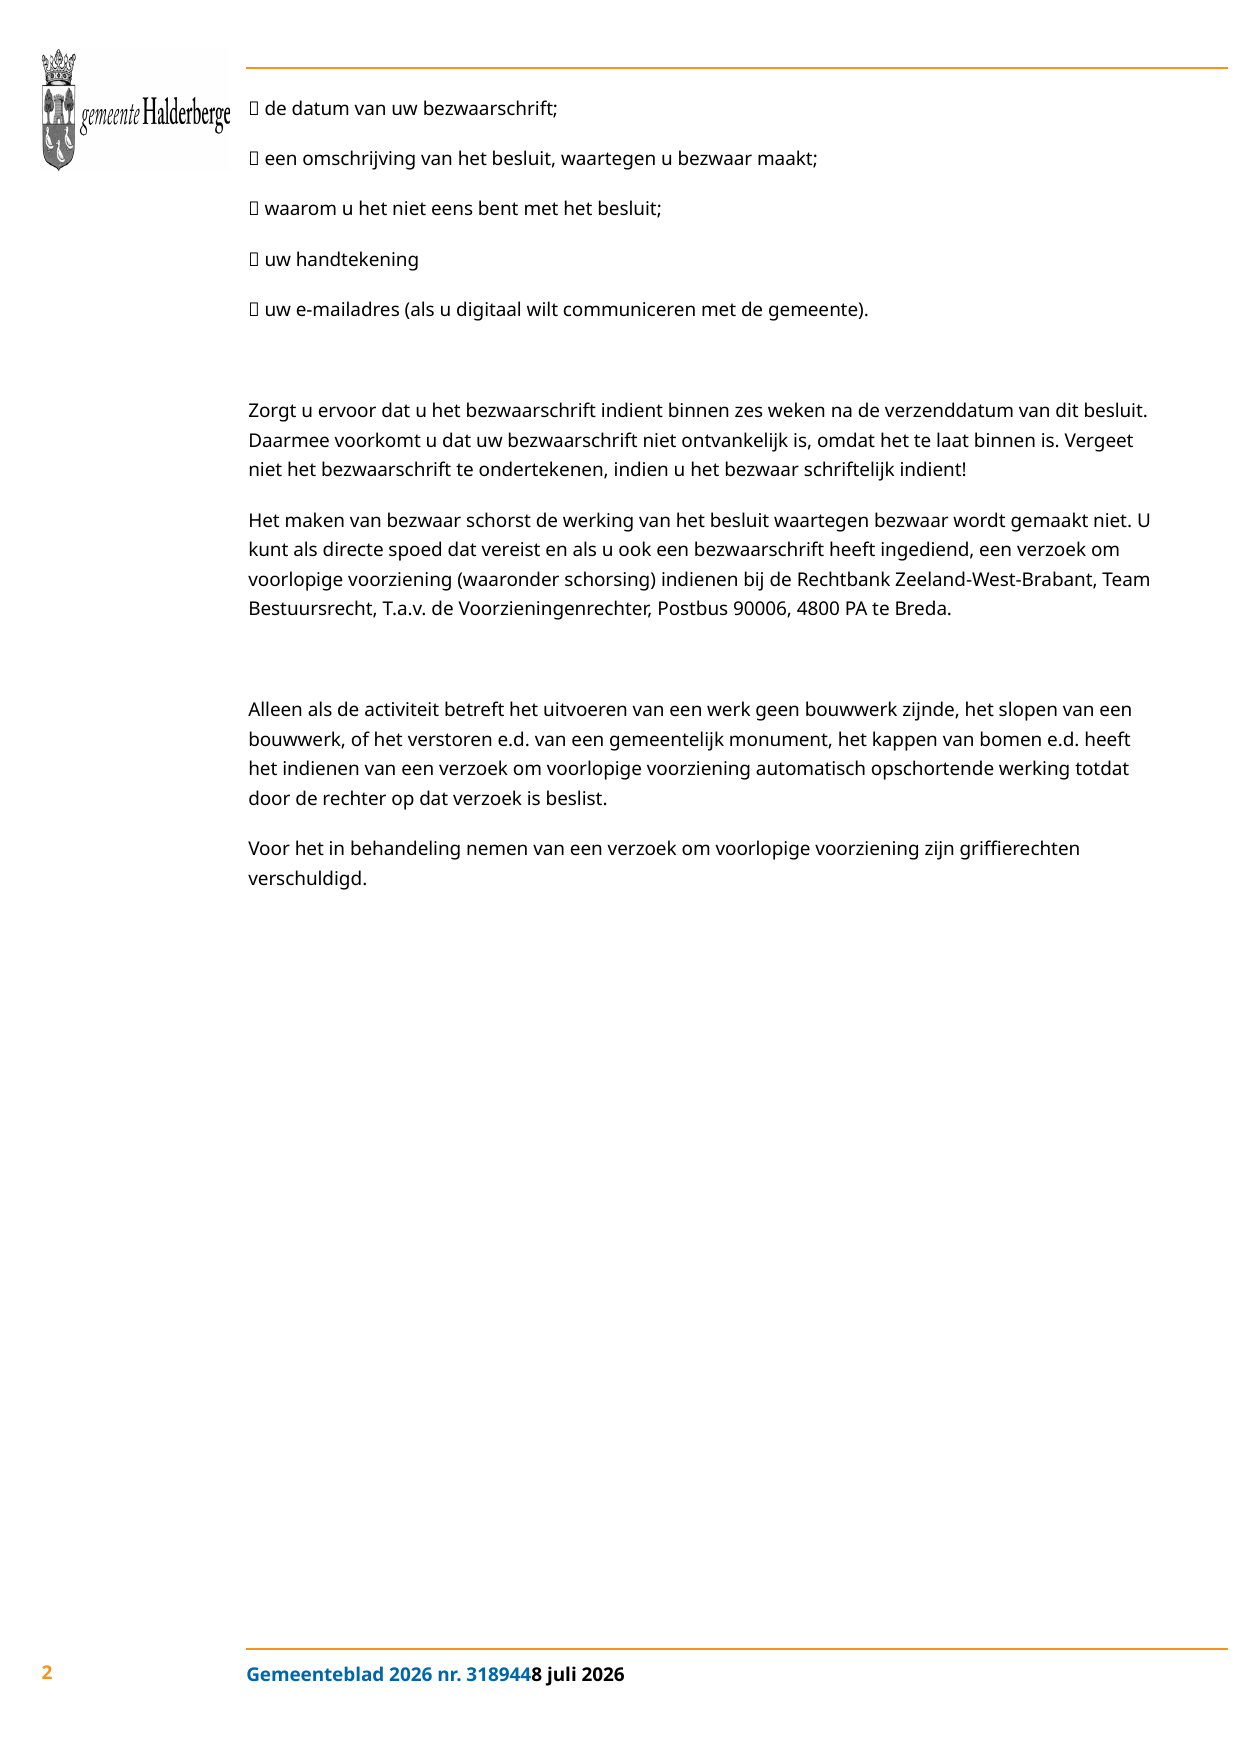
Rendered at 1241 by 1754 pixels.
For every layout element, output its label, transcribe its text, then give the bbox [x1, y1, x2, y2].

text  waarom u het niet eens bent met het besluit; [248, 196, 1152, 221]
text  uw e-mailadres (als u digitaal wilt communiceren met de gemeente). [248, 296, 1152, 322]
text  de datum van uw bezwaarschrift; [248, 95, 1152, 121]
text  uw handtekening [248, 246, 1152, 272]
picture [41, 47, 231, 172]
text Alleen als de activiteit betreft het uitvoeren van een werk geen bouwwerk zijnde, het slopen van een bouwwerk, of het verstoren e.d. van een gemeentelijk monument, het kappen van bomen e.d. heeft het indienen van een verzoek om voorlopige voorziening automatisch opschortende werking totdat door de rechter op dat verzoek is beslist. [248, 696, 1152, 811]
text Zorgt u ervoor dat u het bezwaarschrift indient binnen zes weken na de verzenddatum van dit besluit. Daarmee voorkomt u dat uw bezwaarschrift niet ontvankelijk is, omdat het te laat binnen is. Vergeet niet het bezwaarschrift te ondertekenen, indien u het bezwaar schriftelijk indient! [248, 397, 1152, 482]
text Het maken van bezwaar schorst de werking van het besluit waartegen bezwaar wordt gemaakt niet. U kunt als directe spoed dat vereist en als u ook een bezwaarschrift heeft ingediend, een verzoek om voorlopige voorziening (waaronder schorsing) indienen bij de Rechtbank Zeeland-West-Brabant, Team Bestuursrecht, T.a.v. de Voorzieningenrechter, Postbus 90006, 4800 PA te Breda. [248, 507, 1152, 621]
text Voor het in behandeling nemen van een verzoek om voorlopige voorziening zijn griffierechten verschuldigd. [248, 836, 1152, 891]
text  een omschrijving van het besluit, waartegen u bezwaar maakt; [248, 145, 1152, 171]
